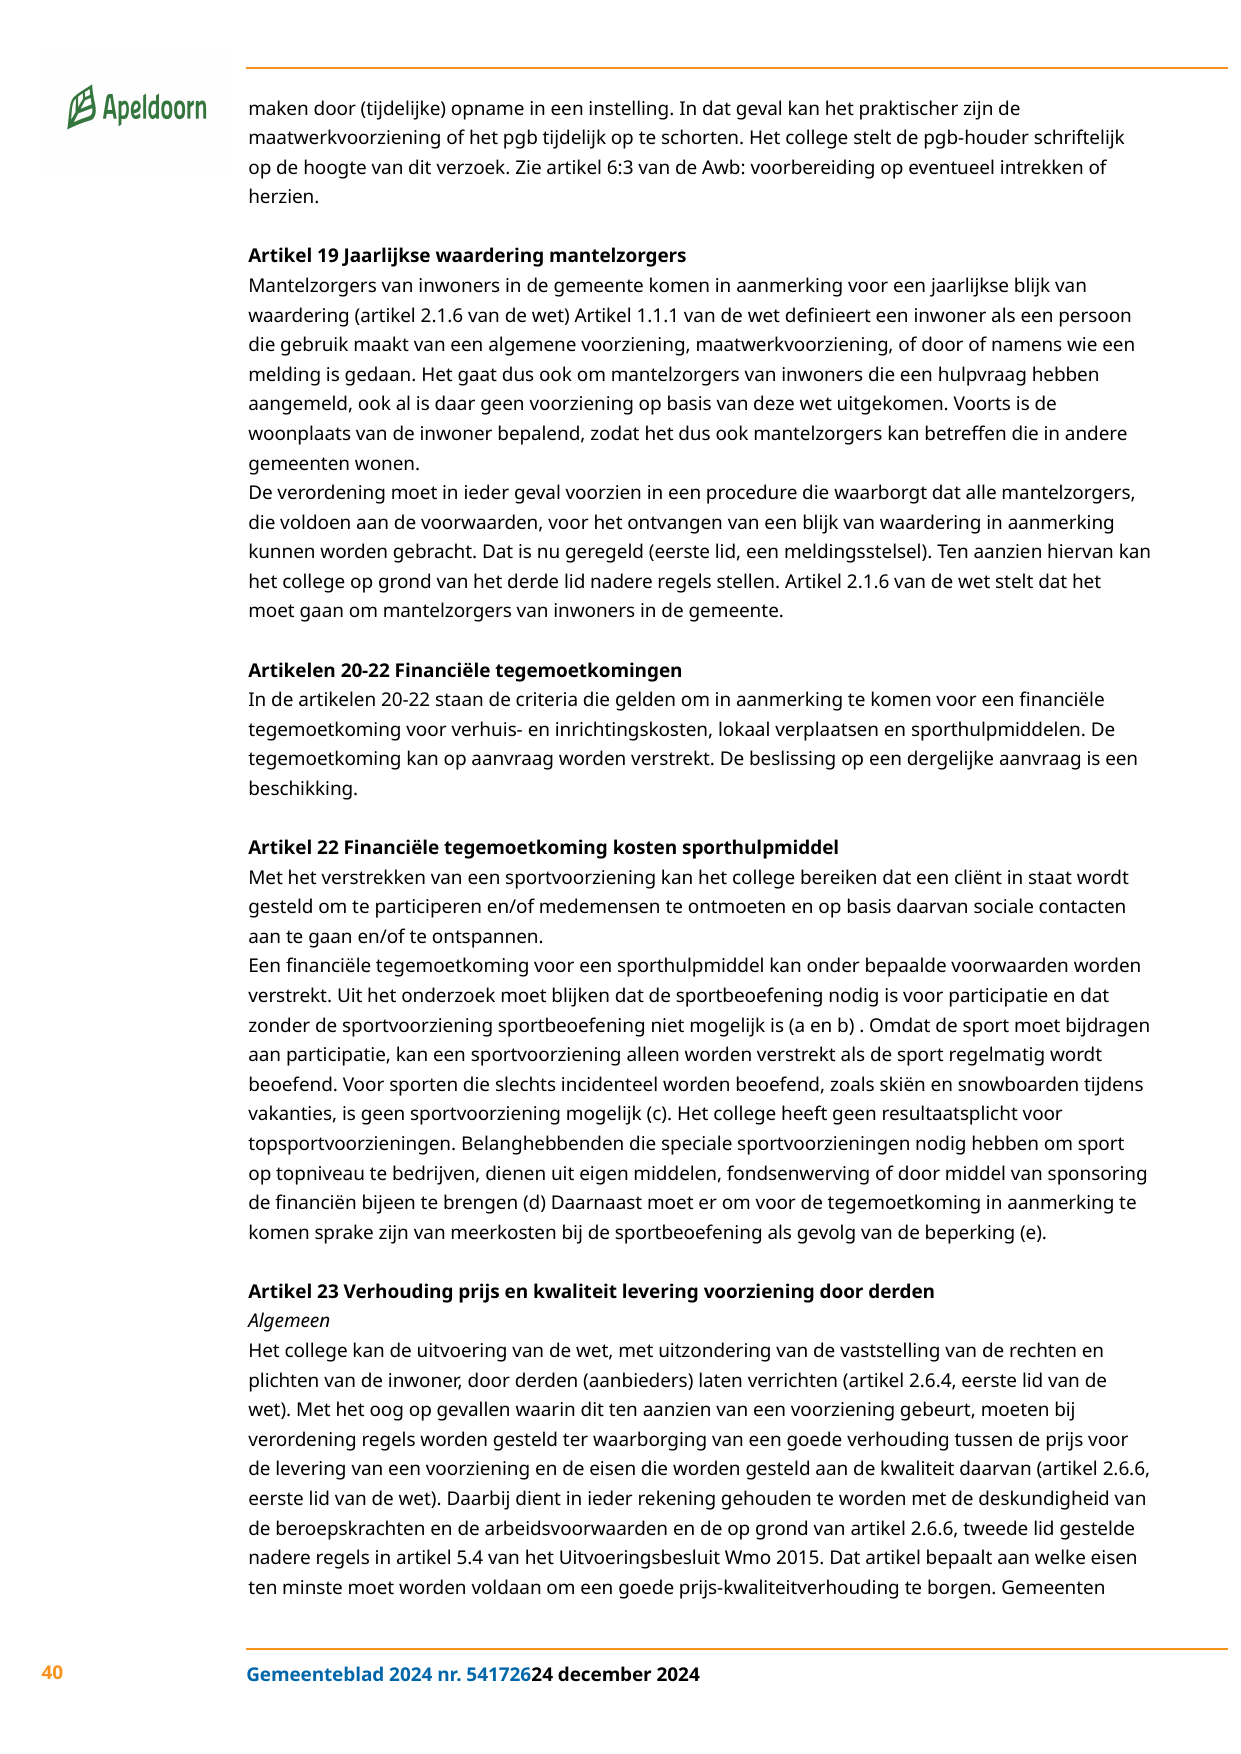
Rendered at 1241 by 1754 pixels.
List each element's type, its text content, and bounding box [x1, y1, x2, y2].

text De verordening moet in ieder geval voorzien in een procedure die waarborgt dat alle mantelzorgers, die voldoen aan de voorwaarden, voor het ontvangen van een blijk van waardering in aanmerking kunnen worden gebracht. Dat is nu geregeld (eerste lid, een meldingsstelsel). Ten aanzien hiervan kan het college op grond van het derde lid nadere regels stellen. Artikel 2.1.6 van de wet stelt dat het moet gaan om mantelzorgers van inwoners in de gemeente. [248, 479, 1152, 623]
text Een financiële tegemoetkoming voor een sporthulpmiddel kan onder bepaalde voorwaarden worden verstrekt. Uit het onderzoek moet blijken dat de sportbeoefening nodig is voor participatie en dat zonder de sportvoorziening sportbeoefening niet mogelijk is (a en b) . Omdat de sport moet bijdragen aan participatie, kan een sportvoorziening alleen worden verstrekt als de sport regelmatig wordt beoefend. Voor sporten die slechts incidenteel worden beoefend, zoals skiën en snowboarden tijdens vakanties, is geen sportvoorziening mogelijk (c). Het college heeft geen resultaatsplicht voor topsportvoorzieningen. Belanghebbenden die speciale sportvoorzieningen nodig hebben om sport op topniveau te bedrijven, dienen uit eigen middelen, fondsenwerving of door middel van sponsoring de financiën bijeen te brengen (d) Daarnaast moet er om voor de tegemoetkoming in aanmerking te komen sprake zijn van meerkosten bij de sportbeoefening als gevolg van de beperking (e). [248, 953, 1152, 1245]
text Artikelen 20-22 Financiële tegemoetkomingen [248, 657, 1152, 683]
text Algemeen [248, 1308, 1152, 1333]
text maken door (tijdelijke) opname in een instelling. In dat geval kan het praktischer zijn de maatwerkvoorziening of het pgb tijdelijk op te schorten. Het college stelt de pgb-houder schriftelijk op de hoogte van dit verzoek. Zie artikel 6:3 van de Awb: voorbereiding op eventueel intrekken of herzien. [248, 95, 1152, 209]
picture [41, 47, 231, 172]
text Mantelzorgers van inwoners in de gemeente komen in aanmerking voor een jaarlijkse blijk van waardering (artikel 2.1.6 van de wet) Artikel 1.1.1 van de wet definieert een inwoner als een persoon die gebruik maakt van een algemene voorziening, maatwerkvoorziening, of door of namens wie een melding is gedaan. Het gaat dus ook om mantelzorgers van inwoners die een hulpvraag hebben aangemeld, ook al is daar geen voorziening op basis van deze wet uitgekomen. Voorts is de woonplaats van de inwoner bepalend, zodat het dus ook mantelzorgers kan betreffen die in andere gemeenten wonen. [248, 272, 1152, 476]
text In de artikelen 20-22 staan de criteria die gelden om in aanmerking te komen voor een financiële tegemoetkoming voor verhuis- en inrichtingskosten, lokaal verplaatsen en sporthulpmiddelen. De tegemoetkoming kan op aanvraag worden verstrekt. De beslissing op een dergelijke aanvraag is een beschikking. [248, 686, 1152, 801]
text Artikel 22 Financiële tegemoetkoming kosten sporthulpmiddel [248, 834, 1152, 860]
text Artikel 19 Jaarlijkse waardering mantelzorgers [248, 243, 1152, 268]
text Met het verstrekken van een sportvoorziening kan het college bereiken dat een cliënt in staat wordt gesteld om te participeren en/of medemensen te ontmoeten en op basis daarvan sociale contacten aan te gaan en/of te ontspannen. [248, 864, 1152, 949]
text Het college kan de uitvoering van de wet, met uitzondering van de vaststelling van de rechten en plichten van de inwoner, door derden (aanbieders) laten verrichten (artikel 2.6.4, eerste lid van de wet). Met het oog op gevallen waarin dit ten aanzien van een voorziening gebeurt, moeten bij verordening regels worden gesteld ter waarborging van een goede verhouding tussen de prijs voor de levering van een voorziening en de eisen die worden gesteld aan de kwaliteit daarvan (artikel 2.6.6, eerste lid van de wet). Daarbij dient in ieder rekening gehouden te worden met de deskundigheid van de beroepskrachten en de arbeidsvoorwaarden en de op grond van artikel 2.6.6, tweede lid gestelde nadere regels in artikel 5.4 van het Uitvoeringsbesluit Wmo 2015. Dat artikel bepaalt aan welke eisen ten minste moet worden voldaan om een goede prijs-kwaliteitverhouding te borgen. Gemeenten [248, 1337, 1152, 1600]
text Artikel 23 Verhouding prijs en kwaliteit levering voorziening door derden [248, 1278, 1152, 1304]
